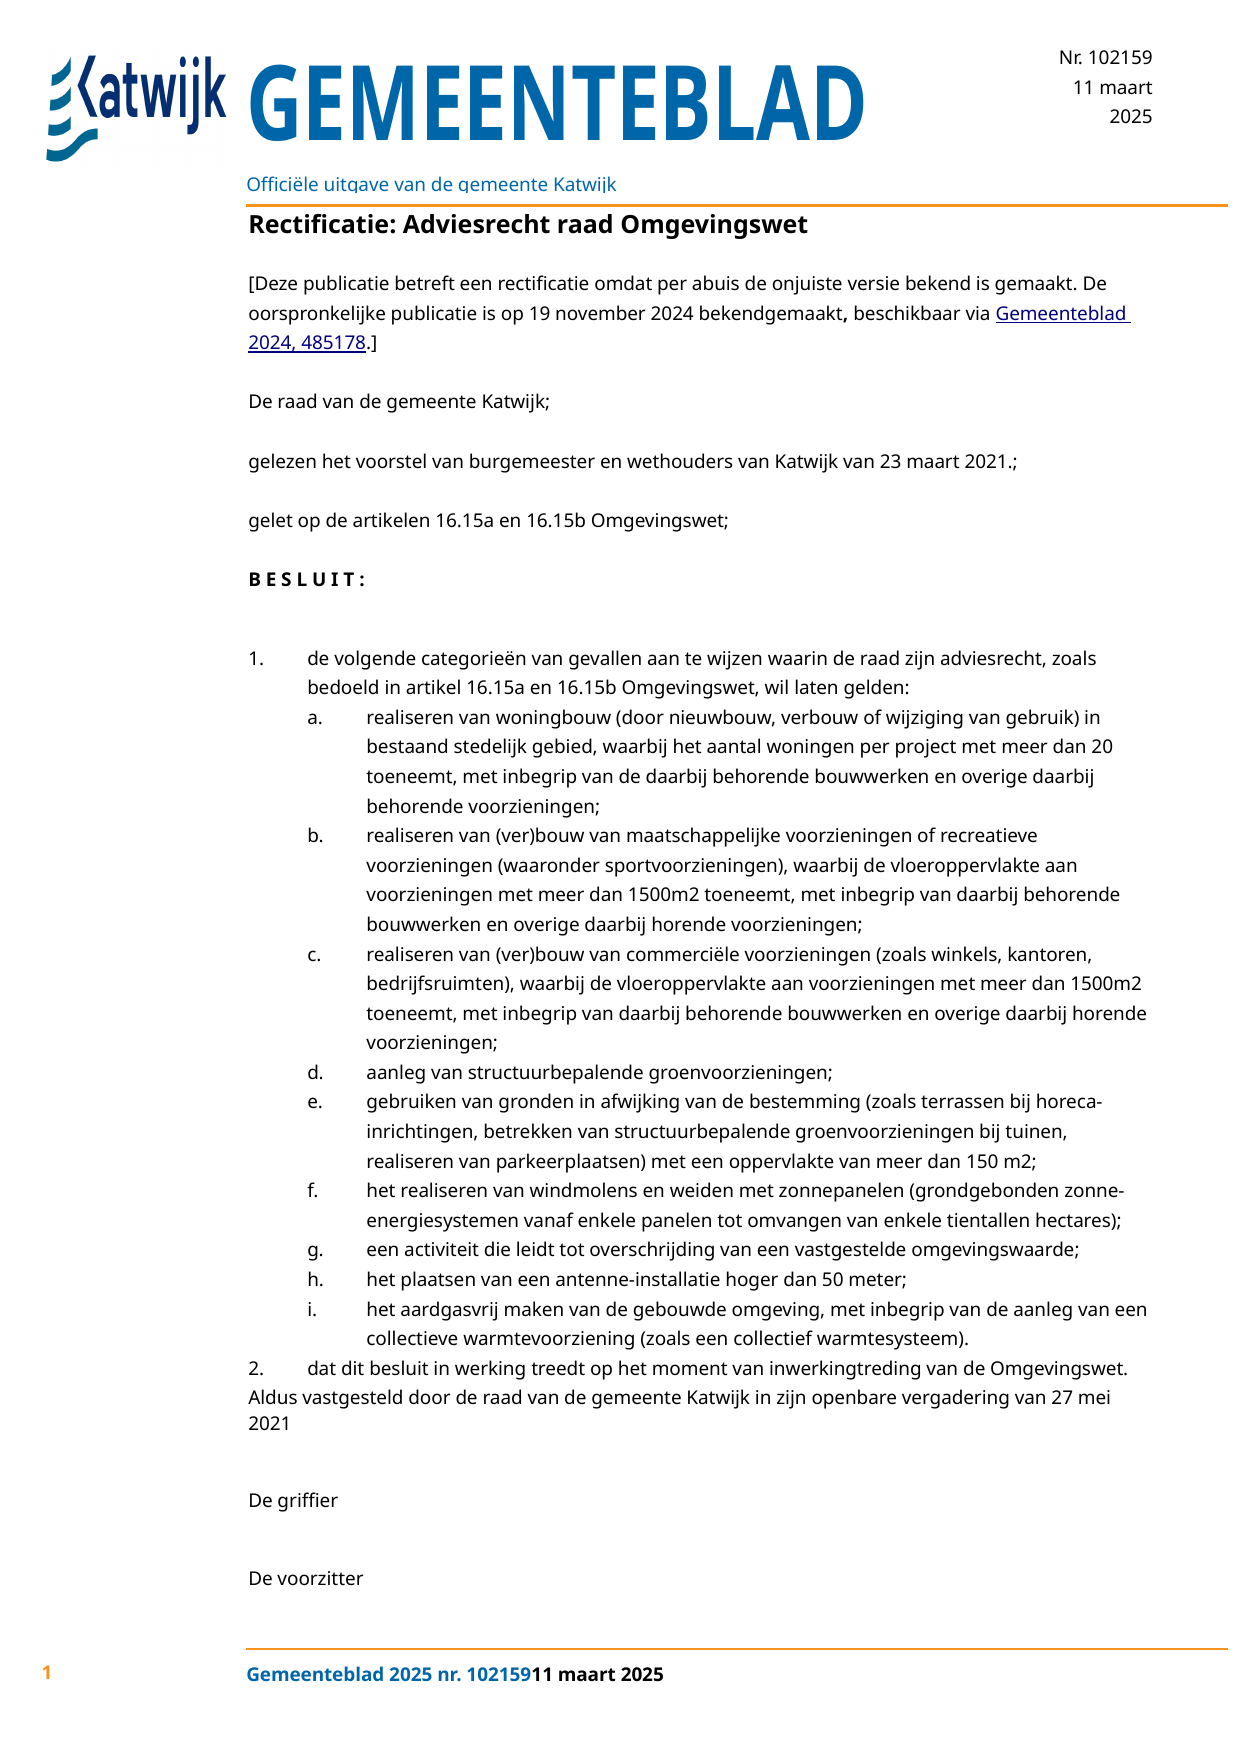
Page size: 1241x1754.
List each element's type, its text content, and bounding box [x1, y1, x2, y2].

list realiseren van (ver)bouw van commerciële voorzieningen (zoals winkels, kantoren, bedrijfsruimten), waarbij de vloeroppervlakte aan voorzieningen met meer dan 1500m2 toeneemt, met inbegrip van daarbij behorende bouwwerken en overige daarbij horende voorzieningen; [307, 941, 1152, 1055]
list een activiteit die leidt tot overschrijding van een vastgestelde omgevingswaarde; [307, 1237, 1152, 1262]
text gelet op de artikelen 16.15a en 16.15b Omgevingswet; [248, 507, 1152, 533]
list realiseren van woningbouw (door nieuwbouw, verbouw of wijziging van gebruik) in bestaand stedelijk gebied, waarbij het aantal woningen per project met meer dan 20 toeneemt, met inbegrip van de daarbij behorende bouwwerken en overige daarbij behorende voorzieningen; [307, 704, 1152, 819]
text [Deze publicatie betreft een rectificatie omdat per abuis de onjuiste versie bekend is gemaakt. De oorspronkelijke publicatie is op 19 november 2024 bekendgemaakt, beschikbaar via Gemeenteblad 2024, 485178.] [248, 270, 1152, 355]
text B E S L U I T : [248, 566, 1152, 592]
list het aardgasvrij maken van de gebouwde omgeving, met inbegrip van de aanleg van een collectieve warmtevoorziening (zoals een collectief warmtesysteem). [307, 1296, 1152, 1351]
list het plaatsen van een antenne-installatie hoger dan 50 meter; [307, 1266, 1152, 1292]
text Aldus vastgesteld door de raad van de gemeente Katwijk in zijn openbare vergadering van 27 mei 2021 [248, 1384, 1152, 1436]
list de volgende categorieën van gevallen aan te wijzen waarin de raad zijn adviesrecht, zoals bedoeld in artikel 16.15a en 16.15b Omgevingswet, wil laten gelden: [248, 645, 1152, 700]
text De voorzitter [248, 1565, 1152, 1590]
text gelezen het voorstel van burgemeester en wethouders van Katwijk van 23 maart 2021.; [248, 448, 1152, 473]
list aanleg van structuurbepalende groenvoorzieningen; [307, 1059, 1152, 1085]
picture [41, 47, 231, 172]
list realiseren van (ver)bouw van maatschappelijke voorzieningen of recreatieve voorzieningen (waaronder sportvoorzieningen), waarbij de vloeroppervlakte aan voorzieningen met meer dan 1500m2 toeneemt, met inbegrip van daarbij behorende bouwwerken en overige daarbij horende voorzieningen; [307, 822, 1152, 937]
list gebruiken van gronden in afwijking van de bestemming (zoals terrassen bij horeca-inrichtingen, betrekken van structuurbepalende groenvoorzieningen bij tuinen, realiseren van parkeerplaatsen) met een oppervlakte van meer dan 150 m2; [307, 1089, 1152, 1174]
text De raad van de gemeente Katwijk; [248, 389, 1152, 414]
list dat dit besluit in werking treedt op het moment van inwerkingtreding van de Omgevingswet. [248, 1355, 1152, 1381]
text Rectificatie: Adviesrecht raad Omgevingswet [248, 207, 1152, 241]
text De griffier [248, 1487, 1152, 1513]
list het realiseren van windmolens en weiden met zonnepanelen (grondgebonden zonne-energiesystemen vanaf enkele panelen tot omvangen van enkele tientallen hectares); [307, 1177, 1152, 1233]
